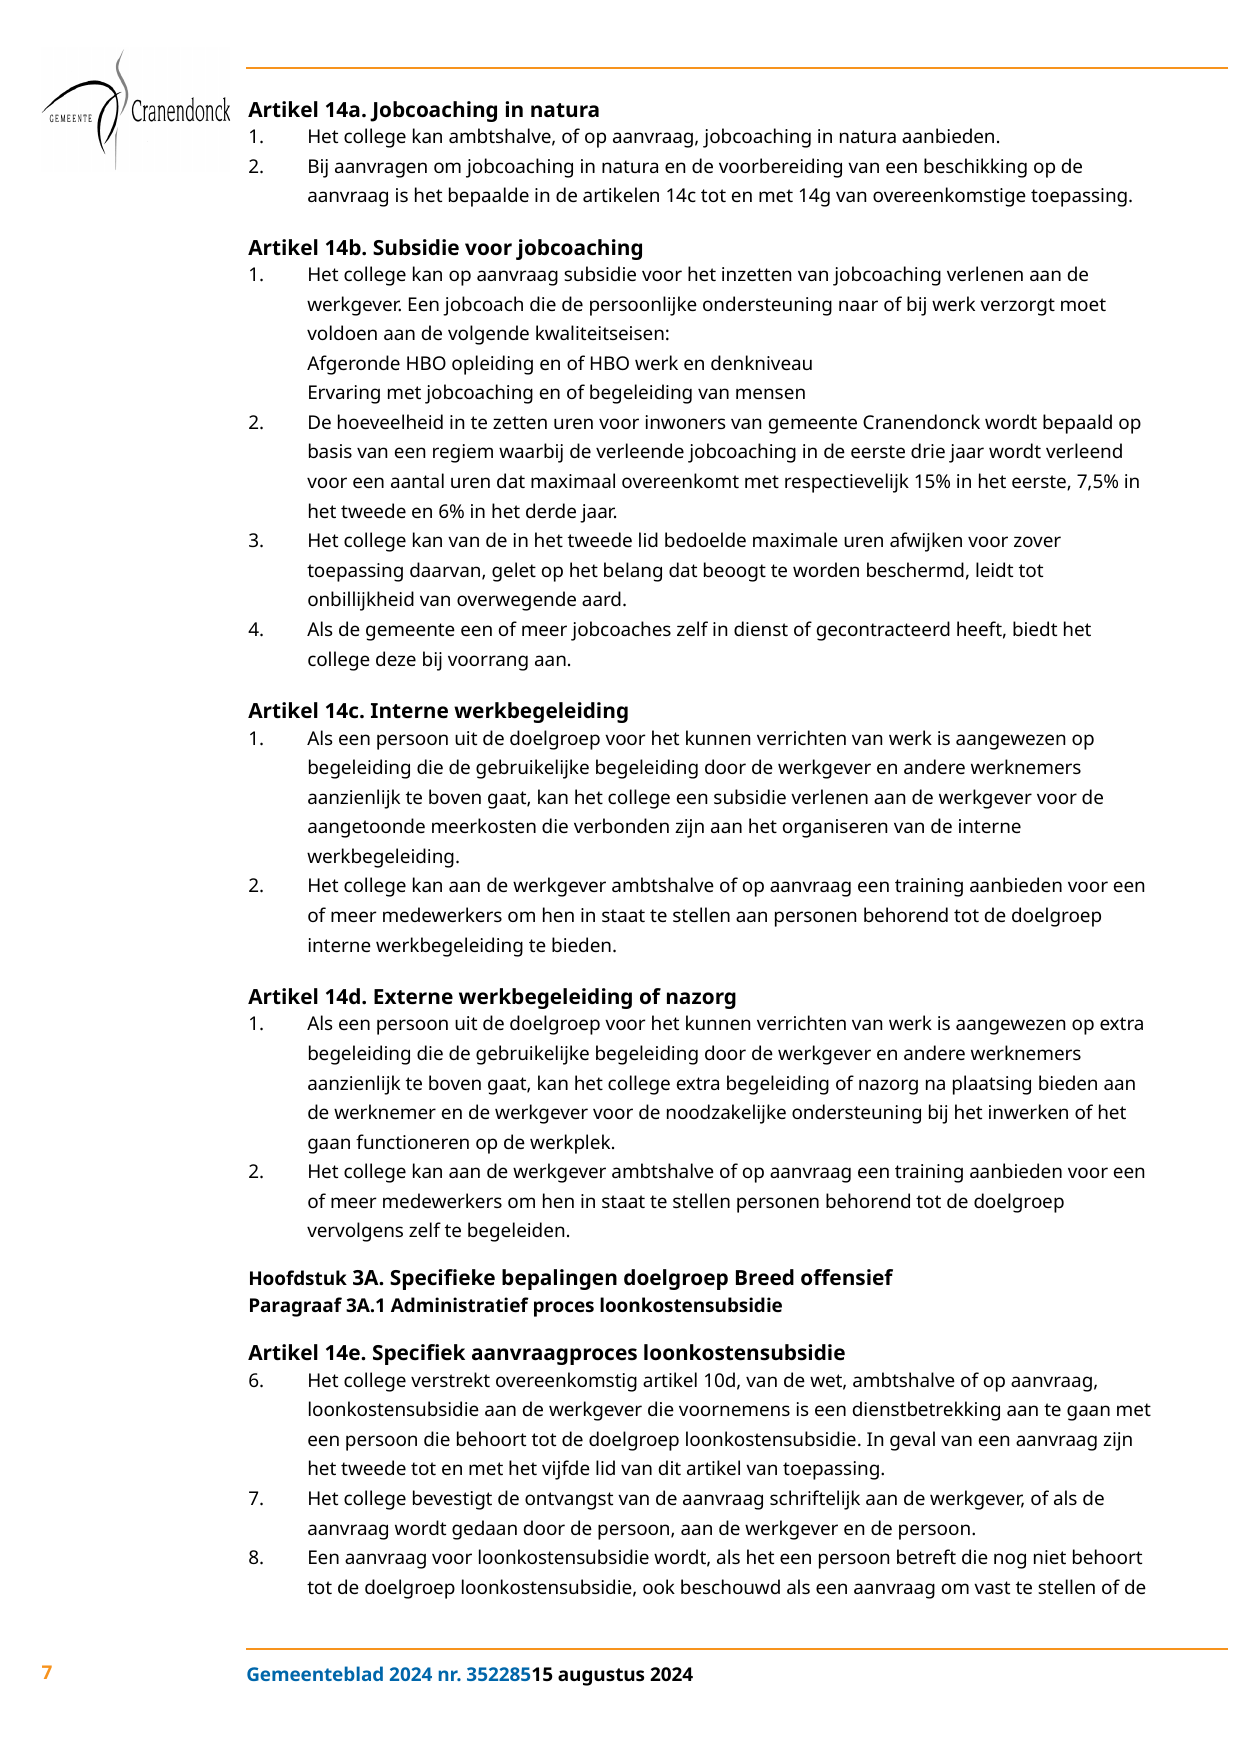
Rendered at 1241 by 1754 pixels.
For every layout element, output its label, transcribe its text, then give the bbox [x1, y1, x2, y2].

list Het college bevestigt de ontvangst van de aanvraag schriftelijk aan de werkgever, of als de aanvraag wordt gedaan door de persoon, aan de werkgever en de persoon. [248, 1485, 1152, 1540]
picture [41, 47, 231, 172]
text Artikel 14c. Interne werkbegeleiding [248, 696, 1152, 725]
list Het college kan ambtshalve, of op aanvraag, jobcoaching in natura aanbieden. [248, 123, 1152, 149]
text Artikel 14d. Externe werkbegeleiding of nazorg [248, 982, 1152, 1011]
list Als de gemeente een of meer jobcoaches zelf in dienst of gecontracteerd heeft, biedt het college deze bij voorrang aan. [248, 616, 1152, 672]
list Het college verstrekt overeenkomstig artikel 10d, van de wet, ambtshalve of op aanvraag, loonkostensubsidie aan de werkgever die voornemens is een dienstbetrekking aan te gaan met een persoon die behoort tot de doelgroep loonkostensubsidie. In geval van een aanvraag zijn het tweede tot en met het vijfde lid van dit artikel van toepassing. [248, 1367, 1152, 1481]
text Artikel 14b. Subsidie voor jobcoaching [248, 233, 1152, 261]
list Bij aanvragen om jobcoaching in natura en de voorbereiding van een beschikking op de aanvraag is het bepaalde in de artikelen 14c tot en met 14g van overeenkomstige toepassing. [248, 153, 1152, 208]
list Als een persoon uit de doelgroep voor het kunnen verrichten van werk is aangewezen op begeleiding die de gebruikelijke begeleiding door de werkgever en andere werknemers aanzienlijk te boven gaat, kan het college een subsidie verlenen aan de werkgever voor de aangetoonde meerkosten die verbonden zijn aan het organiseren van de interne werkbegeleiding. [248, 725, 1152, 869]
text Hoofdstuk 3A. Specifieke bepalingen doelgroep Breed offensief [248, 1263, 1152, 1292]
list Als een persoon uit de doelgroep voor het kunnen verrichten van werk is aangewezen op extra begeleiding die de gebruikelijke begeleiding door de werkgever en andere werknemers aanzienlijk te boven gaat, kan het college extra begeleiding of nazorg na plaatsing bieden aan de werknemer en de werkgever voor de noodzakelijke ondersteuning bij het inwerken of het gaan functioneren op de werkplek. [248, 1011, 1152, 1155]
text Paragraaf 3A.1 Administratief proces loonkostensubsidie [248, 1292, 1152, 1317]
list Het college kan aan de werkgever ambtshalve of op aanvraag een training aanbieden voor een of meer medewerkers om hen in staat te stellen aan personen behorend tot de doelgroep interne werkbegeleiding te bieden. [248, 873, 1152, 957]
text Artikel 14a. Jobcoaching in natura [248, 95, 1152, 123]
list Afgeronde HBO opleiding en of HBO werk en denkniveau [248, 350, 1152, 376]
text Artikel 14e. Specifiek aanvraagproces loonkostensubsidie [248, 1338, 1152, 1367]
list Het college kan aan de werkgever ambtshalve of op aanvraag een training aanbieden voor een of meer medewerkers om hen in staat te stellen personen behorend tot de doelgroep vervolgens zelf te begeleiden. [248, 1158, 1152, 1243]
list Ervaring met jobcoaching en of begeleiding van mensen [248, 379, 1152, 405]
list Het college kan van de in het tweede lid bedoelde maximale uren afwijken voor zover toepassing daarvan, gelet op het belang dat beoogt te worden beschermd, leidt tot onbillijkheid van overwegende aard. [248, 527, 1152, 612]
list Een aanvraag voor loonkostensubsidie wordt, als het een persoon betreft die nog niet behoort tot de doelgroep loonkostensubsidie, ook beschouwd als een aanvraag om vast te stellen of de [248, 1544, 1152, 1599]
list De hoeveelheid in te zetten uren voor inwoners van gemeente Cranendonck wordt bepaald op basis van een regiem waarbij de verleende jobcoaching in de eerste drie jaar wordt verleend voor een aantal uren dat maximaal overeenkomt met respectievelijk 15% in het eerste, 7,5% in het tweede en 6% in het derde jaar. [248, 409, 1152, 524]
list Het college kan op aanvraag subsidie voor het inzetten van jobcoaching verlenen aan de werkgever. Een jobcoach die de persoonlijke ondersteuning naar of bij werk verzorgt moet voldoen aan de volgende kwaliteitseisen: [248, 261, 1152, 346]
